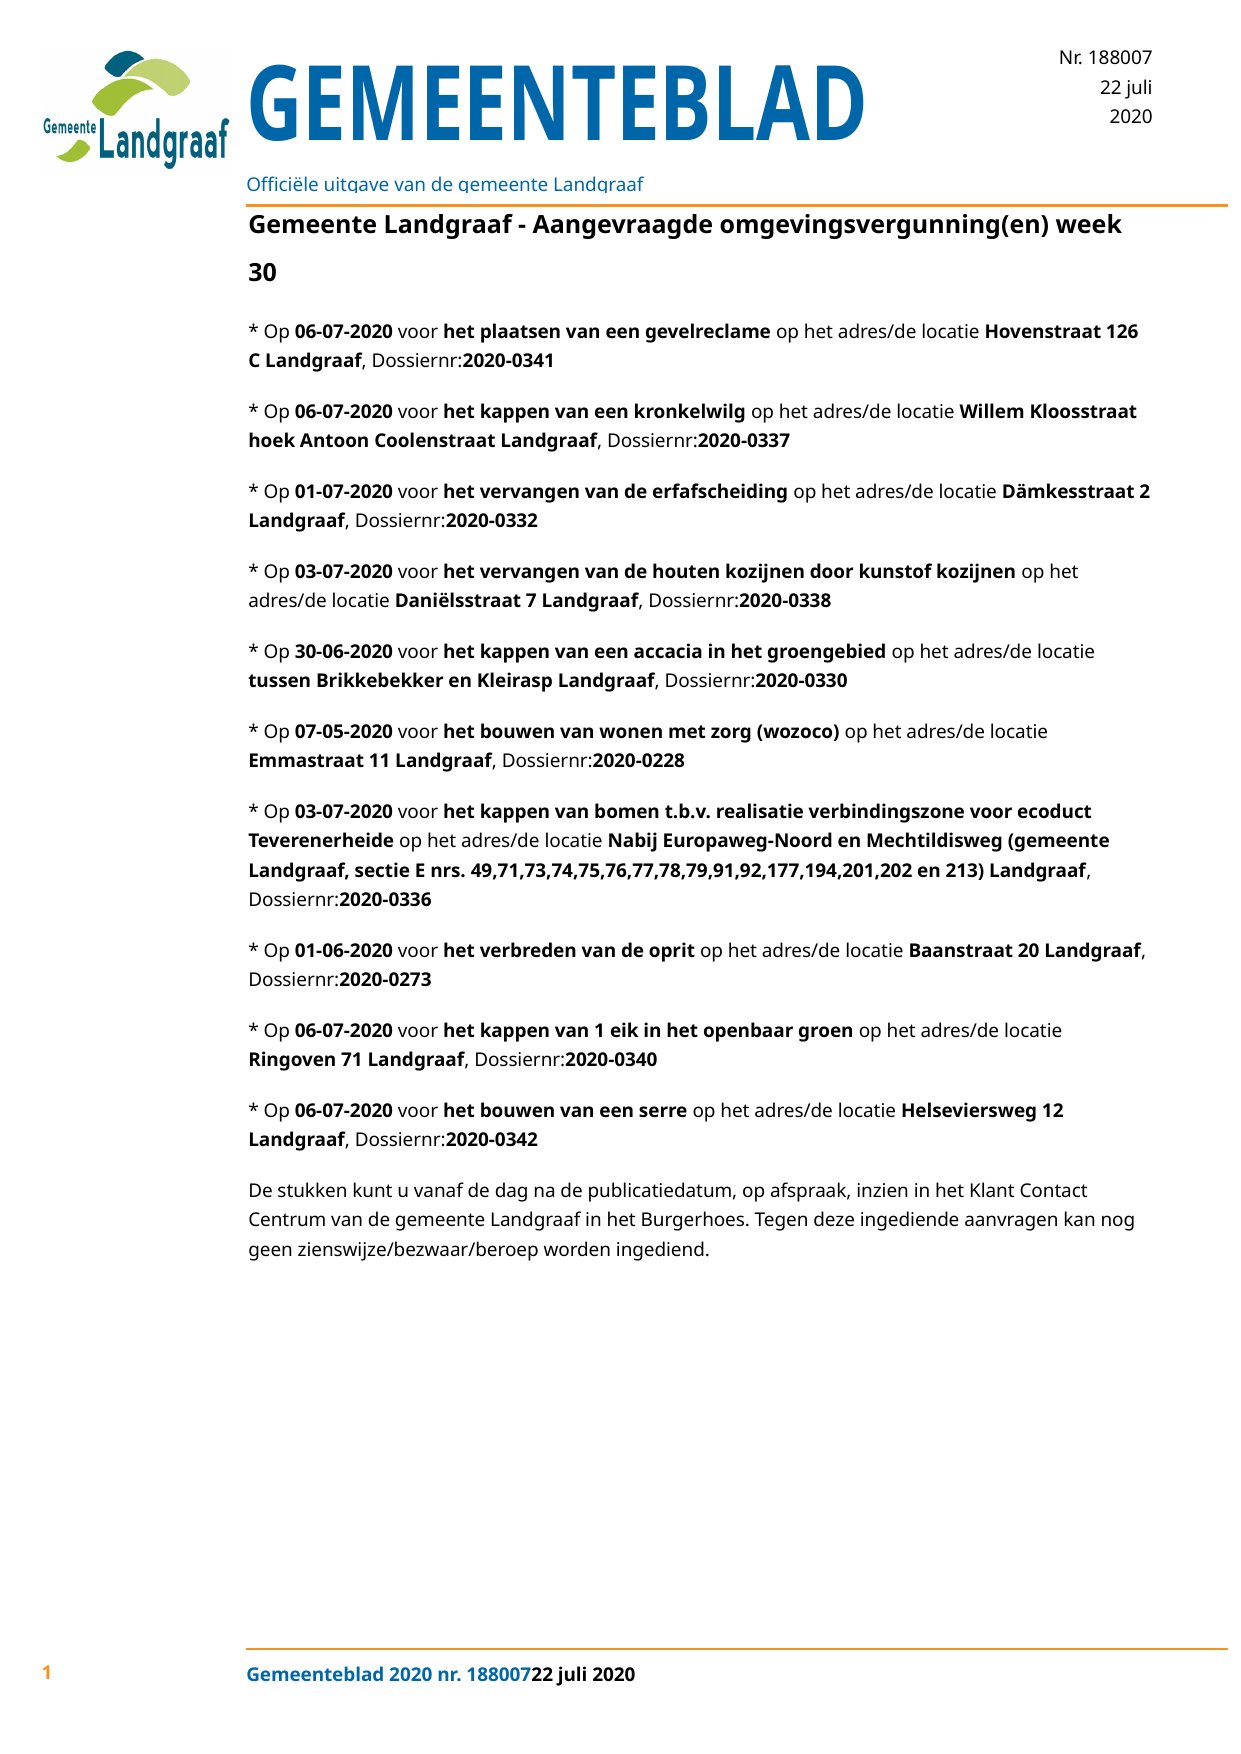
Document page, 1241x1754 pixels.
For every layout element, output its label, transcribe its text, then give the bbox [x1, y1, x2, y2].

text * Op 30-06-2020 voor het kappen van een accacia in het groengebied op het adres/de locatie tussen Brikkebekker en Kleirasp Landgraaf, Dossiernr:2020-0330 [248, 638, 1152, 693]
text * Op 01-06-2020 voor het verbreden van de oprit op het adres/de locatie Baanstraat 20 Landgraaf, Dossiernr:2020-0273 [248, 937, 1152, 992]
text * Op 03-07-2020 voor het kappen van bomen t.b.v. realisatie verbindingszone voor ecoduct Teverenerheide op het adres/de locatie Nabij Europaweg-Noord en Mechtildisweg (gemeente Landgraaf, sectie E nrs. 49,71,73,74,75,76,77,78,79,91,92,177,194,201,202 en 213) Landgraaf, Dossiernr:2020-0336 [248, 798, 1152, 912]
text * Op 06-07-2020 voor het kappen van 1 eik in het openbaar groen op het adres/de locatie Ringoven 71 Landgraaf, Dossiernr:2020-0340 [248, 1017, 1152, 1072]
text * Op 03-07-2020 voor het vervangen van de houten kozijnen door kunstof kozijnen op het adres/de locatie Daniëlsstraat 7 Landgraaf, Dossiernr:2020-0338 [248, 558, 1152, 613]
text * Op 07-05-2020 voor het bouwen van wonen met zorg (wozoco) op het adres/de locatie Emmastraat 11 Landgraaf, Dossiernr:2020-0228 [248, 718, 1152, 773]
text Gemeente Landgraaf - Aangevraagde omgevingsvergunning(en) week 30 [248, 207, 1152, 288]
text * Op 06-07-2020 voor het bouwen van een serre op het adres/de locatie Helseviersweg 12 Landgraaf, Dossiernr:2020-0342 [248, 1097, 1152, 1152]
picture [41, 47, 231, 172]
text De stukken kunt u vanaf de dag na de publicatiedatum, op afspraak, inzien in het Klant Contact Centrum van de gemeente Landgraaf in het Burgerhoes. Tegen deze ingediende aanvragen kan nog geen zienswijze/bezwaar/beroep worden ingediend. [248, 1177, 1152, 1262]
text * Op 06-07-2020 voor het kappen van een kronkelwilg op het adres/de locatie Willem Kloosstraat hoek Antoon Coolenstraat Landgraaf, Dossiernr:2020-0337 [248, 398, 1152, 453]
text * Op 01-07-2020 voor het vervangen van de erfafscheiding op het adres/de locatie Dämkesstraat 2 Landgraaf, Dossiernr:2020-0332 [248, 478, 1152, 533]
text * Op 06-07-2020 voor het plaatsen van een gevelreclame op het adres/de locatie Hovenstraat 126 C Landgraaf, Dossiernr:2020-0341 [248, 318, 1152, 373]
